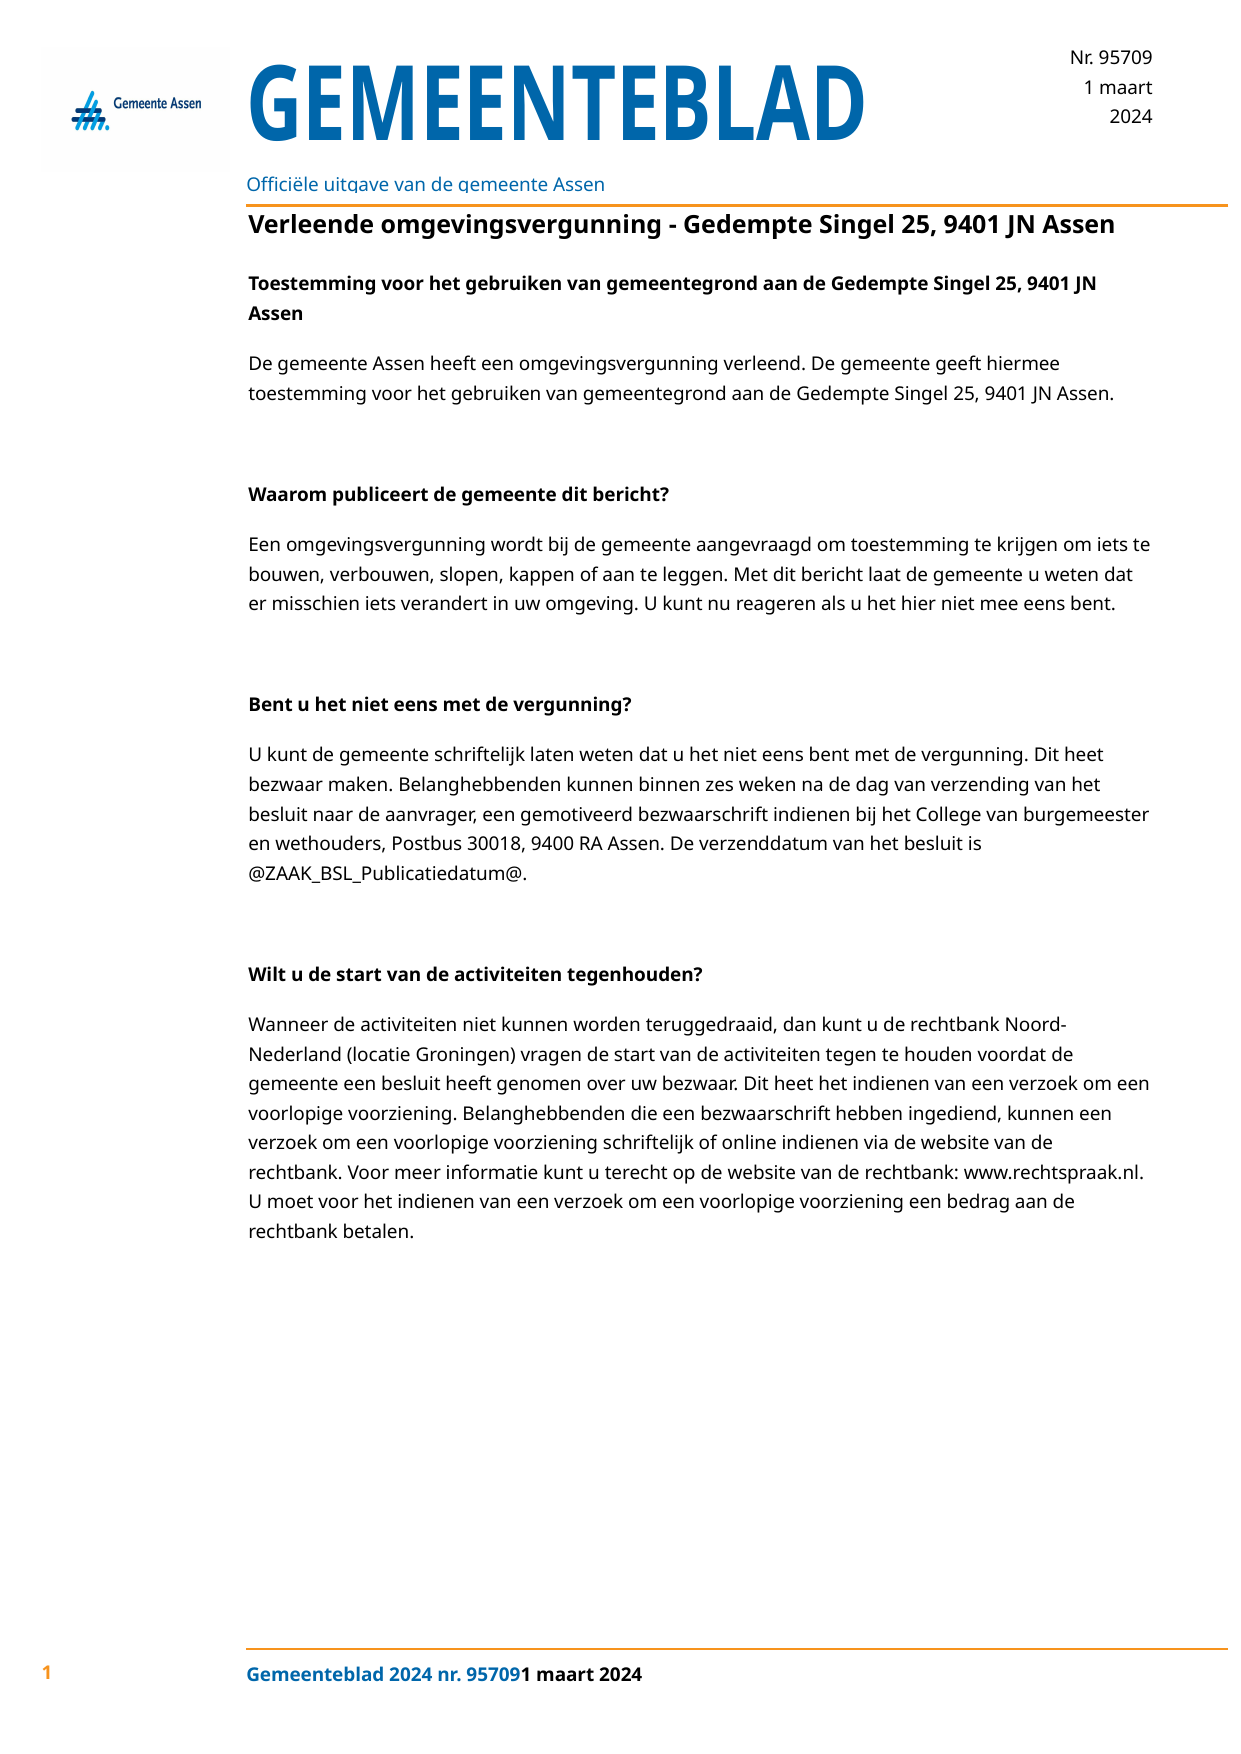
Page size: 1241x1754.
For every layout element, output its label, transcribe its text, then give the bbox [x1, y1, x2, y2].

text Bent u het niet eens met de vergunning? [248, 691, 1152, 717]
text Wanneer de activiteiten niet kunnen worden teruggedraaid, dan kunt u de rechtbank Noord-Nederland (locatie Groningen) vragen de start van de activiteiten tegen te houden voordat de gemeente een besluit heeft genomen over uw bezwaar. Dit heet het indienen van een verzoek om een voorlopige voorziening. Belanghebbenden die een bezwaarschrift hebben ingediend, kunnen een verzoek om een voorlopige voorziening schriftelijk of online indienen via de website van de rechtbank. Voor meer informatie kunt u terecht op de website van de rechtbank: www.rechtspraak.nl. U moet voor het indienen van een verzoek om een voorlopige voorziening een bedrag aan de rechtbank betalen. [248, 1011, 1152, 1244]
text Waarom publiceert de gemeente dit bericht? [248, 481, 1152, 506]
text Toestemming voor het gebruiken van gemeentegrond aan de Gedempte Singel 25, 9401 JN Assen [248, 270, 1152, 326]
text Wilt u de start van de activiteiten tegenhouden? [248, 961, 1152, 986]
picture [41, 47, 231, 172]
text U kunt de gemeente schriftelijk laten weten dat u het niet eens bent met de vergunning. Dit heet bezwaar maken. Belanghebbenden kunnen binnen zes weken na de dag van verzending van het besluit naar de aanvrager, een gemotiveerd bezwaarschrift indienen bij het College van burgemeester en wethouders, Postbus 30018, 9400 RA Assen. De verzenddatum van het besluit is @ZAAK_BSL_Publicatiedatum@. [248, 742, 1152, 886]
text De gemeente Assen heeft een omgevingsvergunning verleend. De gemeente geeft hiermee toestemming voor het gebruiken van gemeentegrond aan de Gedempte Singel 25, 9401 JN Assen. [248, 350, 1152, 406]
text Een omgevingsvergunning wordt bij de gemeente aangevraagd om toestemming te krijgen om iets te bouwen, verbouwen, slopen, kappen of aan te leggen. Met dit bericht laat de gemeente u weten dat er misschien iets verandert in uw omgeving. U kunt nu reageren als u het hier niet mee eens bent. [248, 531, 1152, 616]
text Verleende omgevingsvergunning - Gedempte Singel 25, 9401 JN Assen [248, 207, 1152, 241]
